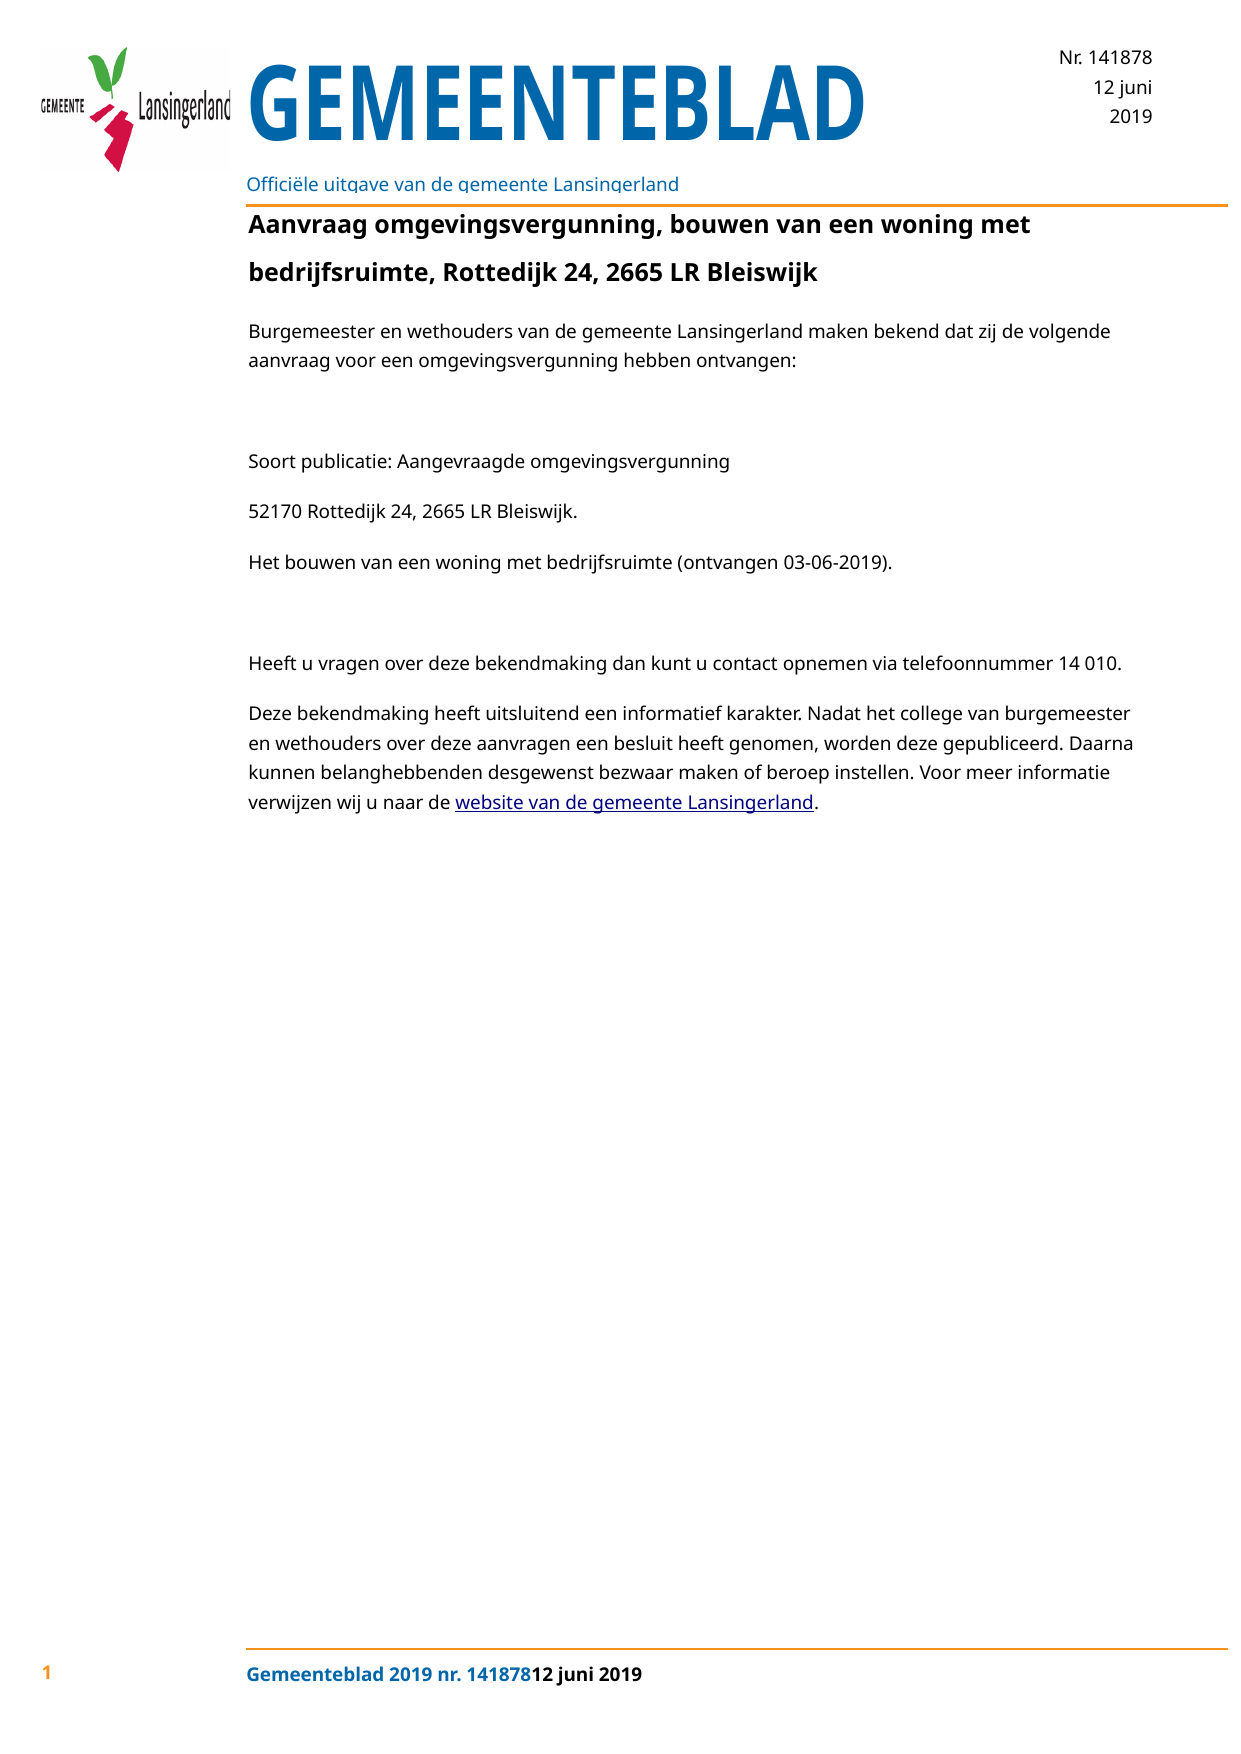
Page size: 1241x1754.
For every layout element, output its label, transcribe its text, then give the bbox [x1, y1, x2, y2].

text Soort publicatie: Aangevraagde omgevingsvergunning [248, 448, 1152, 474]
text Aanvraag omgevingsvergunning, bouwen van een woning met bedrijfsruimte, Rottedijk 24, 2665 LR Bleiswijk [248, 207, 1152, 288]
text Heeft u vragen over deze bekendmaking dan kunt u contact opnemen via telefoonnummer 14 010. [248, 650, 1152, 676]
picture [41, 47, 231, 172]
text Burgemeester en wethouders van de gemeente Lansingerland maken bekend dat zij de volgende aanvraag voor een omgevingsvergunning hebben ontvangen: [248, 318, 1152, 373]
text Het bouwen van een woning met bedrijfsruimte (ontvangen 03-06-2019). [248, 549, 1152, 575]
text 52170 Rottedijk 24, 2665 LR Bleiswijk. [248, 499, 1152, 524]
text Deze bekendmaking heeft uitsluitend een informatief karakter. Nadat het college van burgemeester en wethouders over deze aanvragen een besluit heeft genomen, worden deze gepubliceerd. Daarna kunnen belanghebbenden desgewenst bezwaar maken of beroep instellen. Voor meer informatie verwijzen wij u naar de website van de gemeente Lansingerland. [248, 700, 1152, 815]
